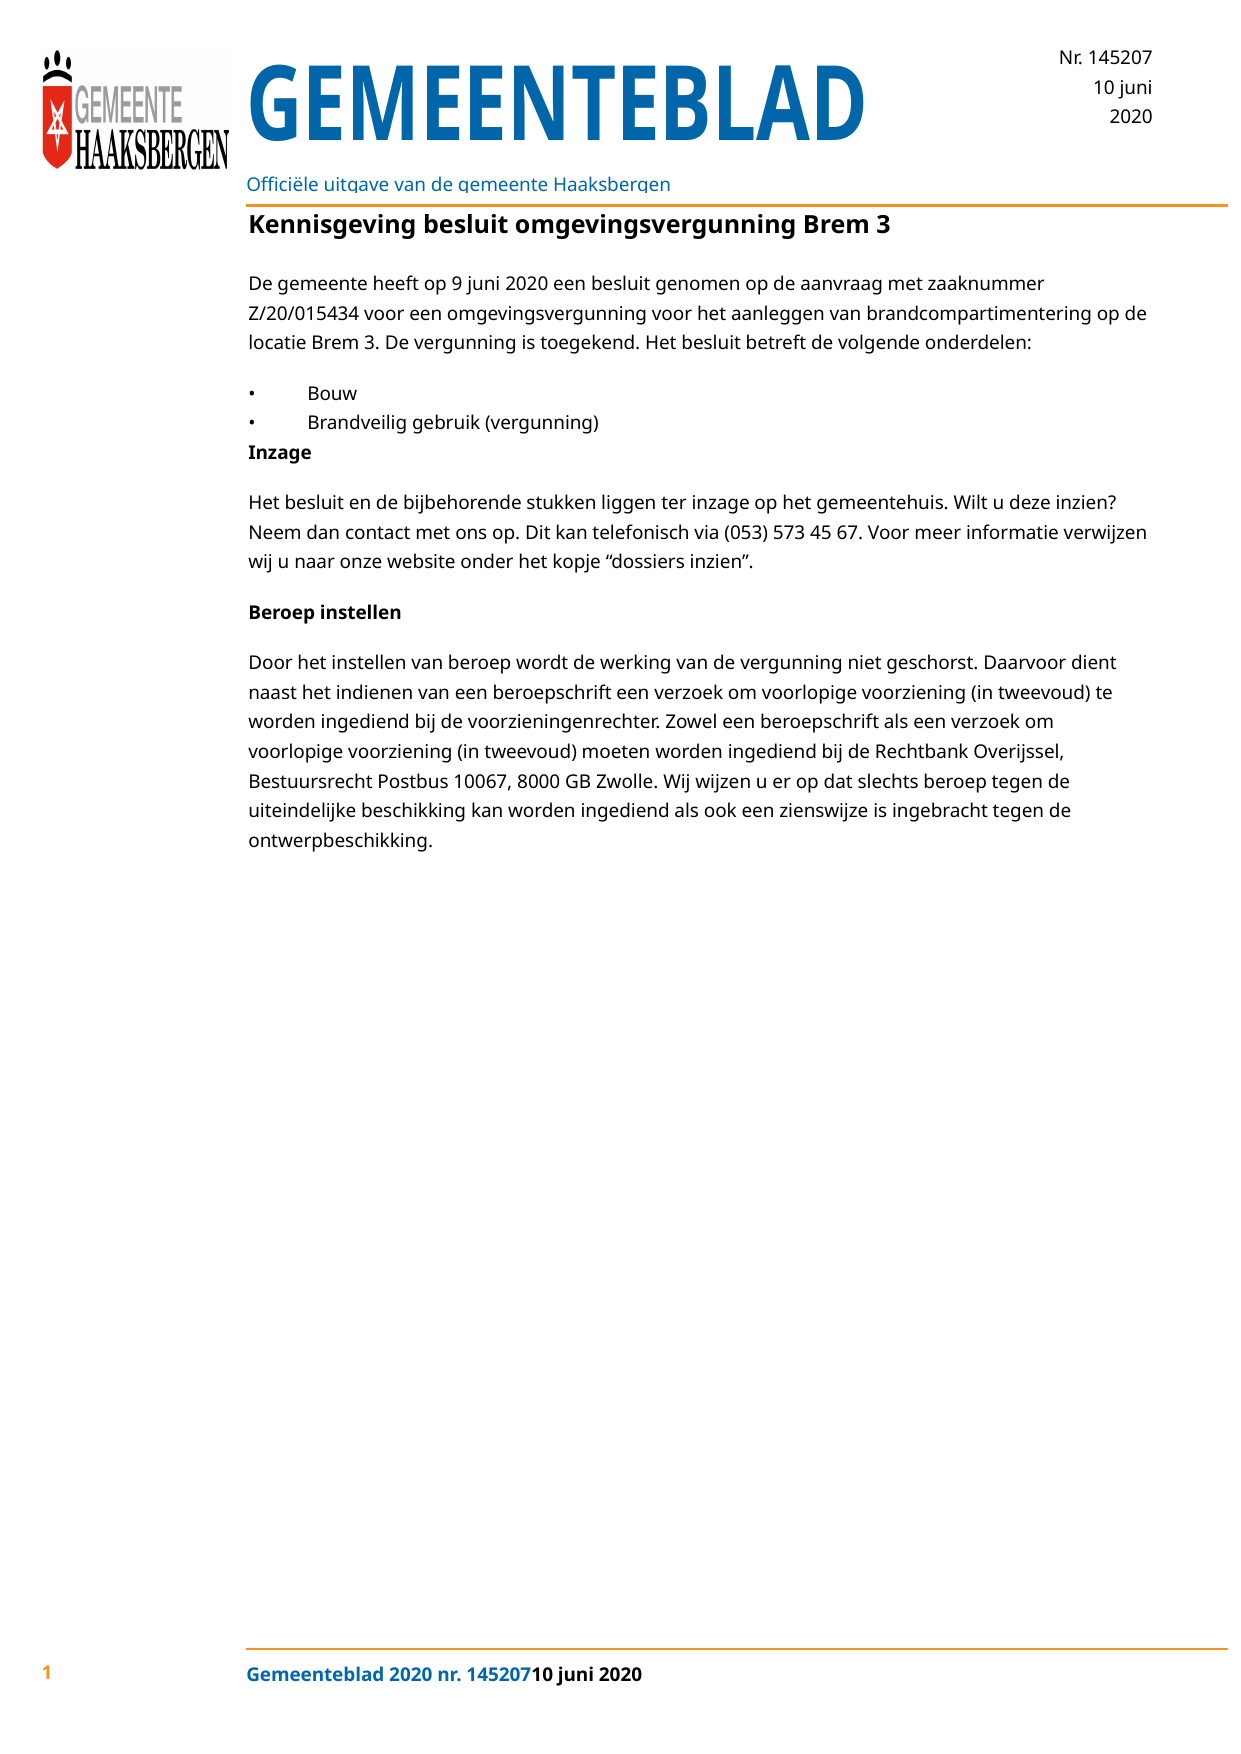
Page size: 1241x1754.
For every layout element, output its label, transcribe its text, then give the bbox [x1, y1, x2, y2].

text Beroep instellen [248, 599, 1152, 625]
text De gemeente heeft op 9 juni 2020 een besluit genomen op de aanvraag met zaaknummer Z/20/015434 voor een omgevingsvergunning voor het aanleggen van brandcompartimentering op de locatie Brem 3. De vergunning is toegekend. Het besluit betreft de volgende onderdelen: [248, 270, 1152, 355]
list Brandveilig gebruik (vergunning) [248, 409, 1152, 435]
text Door het instellen van beroep wordt de werking van de vergunning niet geschorst. Daarvoor dient naast het indienen van een beroepschrift een verzoek om voorlopige voorziening (in tweevoud) te worden ingediend bij de voorzieningenrechter. Zowel een beroepschrift als een verzoek om voorlopige voorziening (in tweevoud) moeten worden ingediend bij de Rechtbank Overijssel, Bestuursrecht Postbus 10067, 8000 GB Zwolle. Wij wijzen u er op dat slechts beroep tegen de uiteindelijke beschikking kan worden ingediend als ook een zienswijze is ingebracht tegen de ontwerpbeschikking. [248, 649, 1152, 853]
text Kennisgeving besluit omgevingsvergunning Brem 3 [248, 207, 1152, 241]
list Bouw [248, 380, 1152, 406]
text Het besluit en de bijbehorende stukken liggen ter inzage op het gemeentehuis. Wilt u deze inzien? Neem dan contact met ons op. Dit kan telefonisch via (053) 573 45 67. Voor meer informatie verwijzen wij u naar onze website onder het kopje “dossiers inzien”. [248, 489, 1152, 574]
text Inzage [248, 439, 1152, 465]
picture [41, 47, 231, 172]
